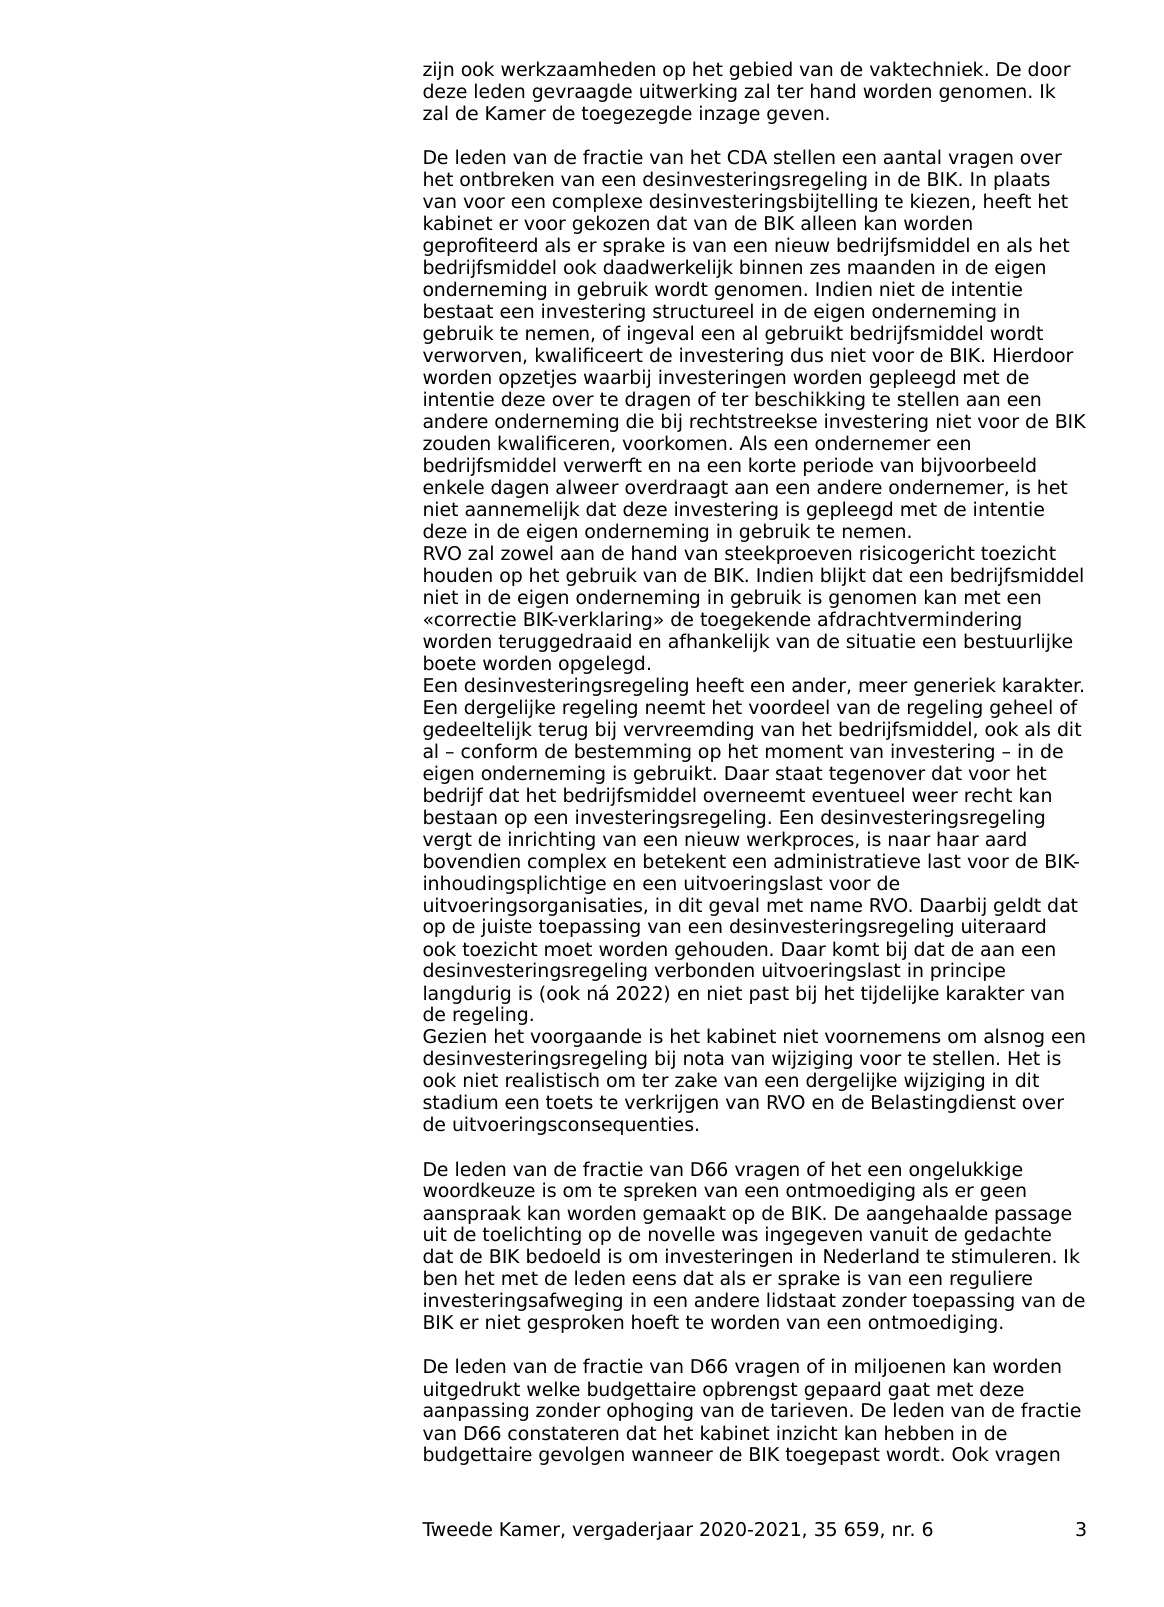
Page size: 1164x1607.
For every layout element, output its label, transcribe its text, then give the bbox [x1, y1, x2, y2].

text De leden van de fractie van het CDA stellen een aantal vragen over het ontbreken van een desinvesteringsregeling in de BIK. In plaats van voor een complexe desinvesteringsbijtelling te kiezen, heeft het kabinet er voor gekozen dat van de BIK alleen kan worden geprofiteerd als er sprake is van een nieuw bedrijfsmiddel en als het bedrijfsmiddel ook daadwerkelijk binnen zes maanden in de eigen onderneming in gebruik wordt genomen. Indien niet de intentie bestaat een investering structureel in de eigen onderneming in gebruik te nemen, of ingeval een al gebruikt bedrijfsmiddel wordt verworven, kwalificeert de investering dus niet voor de BIK. Hierdoor worden opzetjes waarbij investeringen worden gepleegd met de intentie deze over te dragen of ter beschikking te stellen aan een andere onderneming die bij rechtstreekse investering niet voor de BIK zouden kwalificeren, voorkomen. Als een ondernemer een bedrijfsmiddel verwerft en na een korte periode van bijvoorbeeld enkele dagen alweer overdraagt aan een andere ondernemer, is het niet aannemelijk dat deze investering is gepleegd met de intentie deze in de eigen onderneming in gebruik te nemen. [422, 147, 1087, 543]
text Een desinvesteringsregeling heeft een ander, meer generiek karakter. Een dergelijke regeling neemt het voordeel van de regeling geheel of gedeeltelijk terug bij vervreemding van het bedrijfsmiddel, ook als dit al – conform de bestemming op het moment van investering – in de eigen onderneming is gebruikt. Daar staat tegenover dat voor het bedrijf dat het bedrijfsmiddel overneemt eventueel weer recht kan bestaan op een investeringsregeling. Een desinvesteringsregeling vergt de inrichting van een nieuw werkproces, is naar haar aard bovendien complex en betekent een administratieve last voor de BIK-inhoudingsplichtige en een uitvoeringslast voor de uitvoeringsorganisaties, in dit geval met name RVO. Daarbij geldt dat op de juiste toepassing van een desinvesteringsregeling uiteraard ook toezicht moet worden gehouden. Daar komt bij dat de aan een desinvesteringsregeling verbonden uitvoeringslast in principe langdurig is (ook ná 2022) en niet past bij het tijdelijke karakter van de regeling. [422, 675, 1087, 1026]
text De leden van de fractie van D66 vragen of in miljoenen kan worden uitgedrukt welke budgettaire opbrengst gepaard gaat met deze aanpassing zonder ophoging van de tarieven. De leden van de fractie van D66 constateren dat het kabinet inzicht kan hebben in de budgettaire gevolgen wanneer de BIK toegepast wordt. Ook vragen [422, 1356, 1087, 1466]
text De leden van de fractie van D66 vragen of het een ongelukkige woordkeuze is om te spreken van een ontmoediging als er geen aanspraak kan worden gemaakt op de BIK. De aangehaalde passage uit de toelichting op de novelle was ingegeven vanuit de gedachte dat de BIK bedoeld is om investeringen in Nederland te stimuleren. Ik ben het met de leden eens dat als er sprake is van een reguliere investeringsafweging in een andere lidstaat zonder toepassing van de BIK er niet gesproken hoeft te worden van een ontmoediging. [422, 1158, 1087, 1334]
text Gezien het voorgaande is het kabinet niet voornemens om alsnog een desinvesteringsregeling bij nota van wijziging voor te stellen. Het is ook niet realistisch om ter zake van een dergelijke wijziging in dit stadium een toets te verkrijgen van RVO en de Belastingdienst over de uitvoeringsconsequenties. [422, 1026, 1087, 1136]
text RVO zal zowel aan de hand van steekproeven risicogericht toezicht houden op het gebruik van de BIK. Indien blijkt dat een bedrijfsmiddel niet in de eigen onderneming in gebruik is genomen kan met een «correctie BIK-verklaring» de toegekende afdrachtvermindering worden teruggedraaid en afhankelijk van de situatie een bestuurlijke boete worden opgelegd. [422, 543, 1087, 675]
text zijn ook werkzaamheden op het gebied van de vaktechniek. De door deze leden gevraagde uitwerking zal ter hand worden genomen. Ik zal de Kamer de toegezegde inzage geven. [422, 59, 1087, 125]
